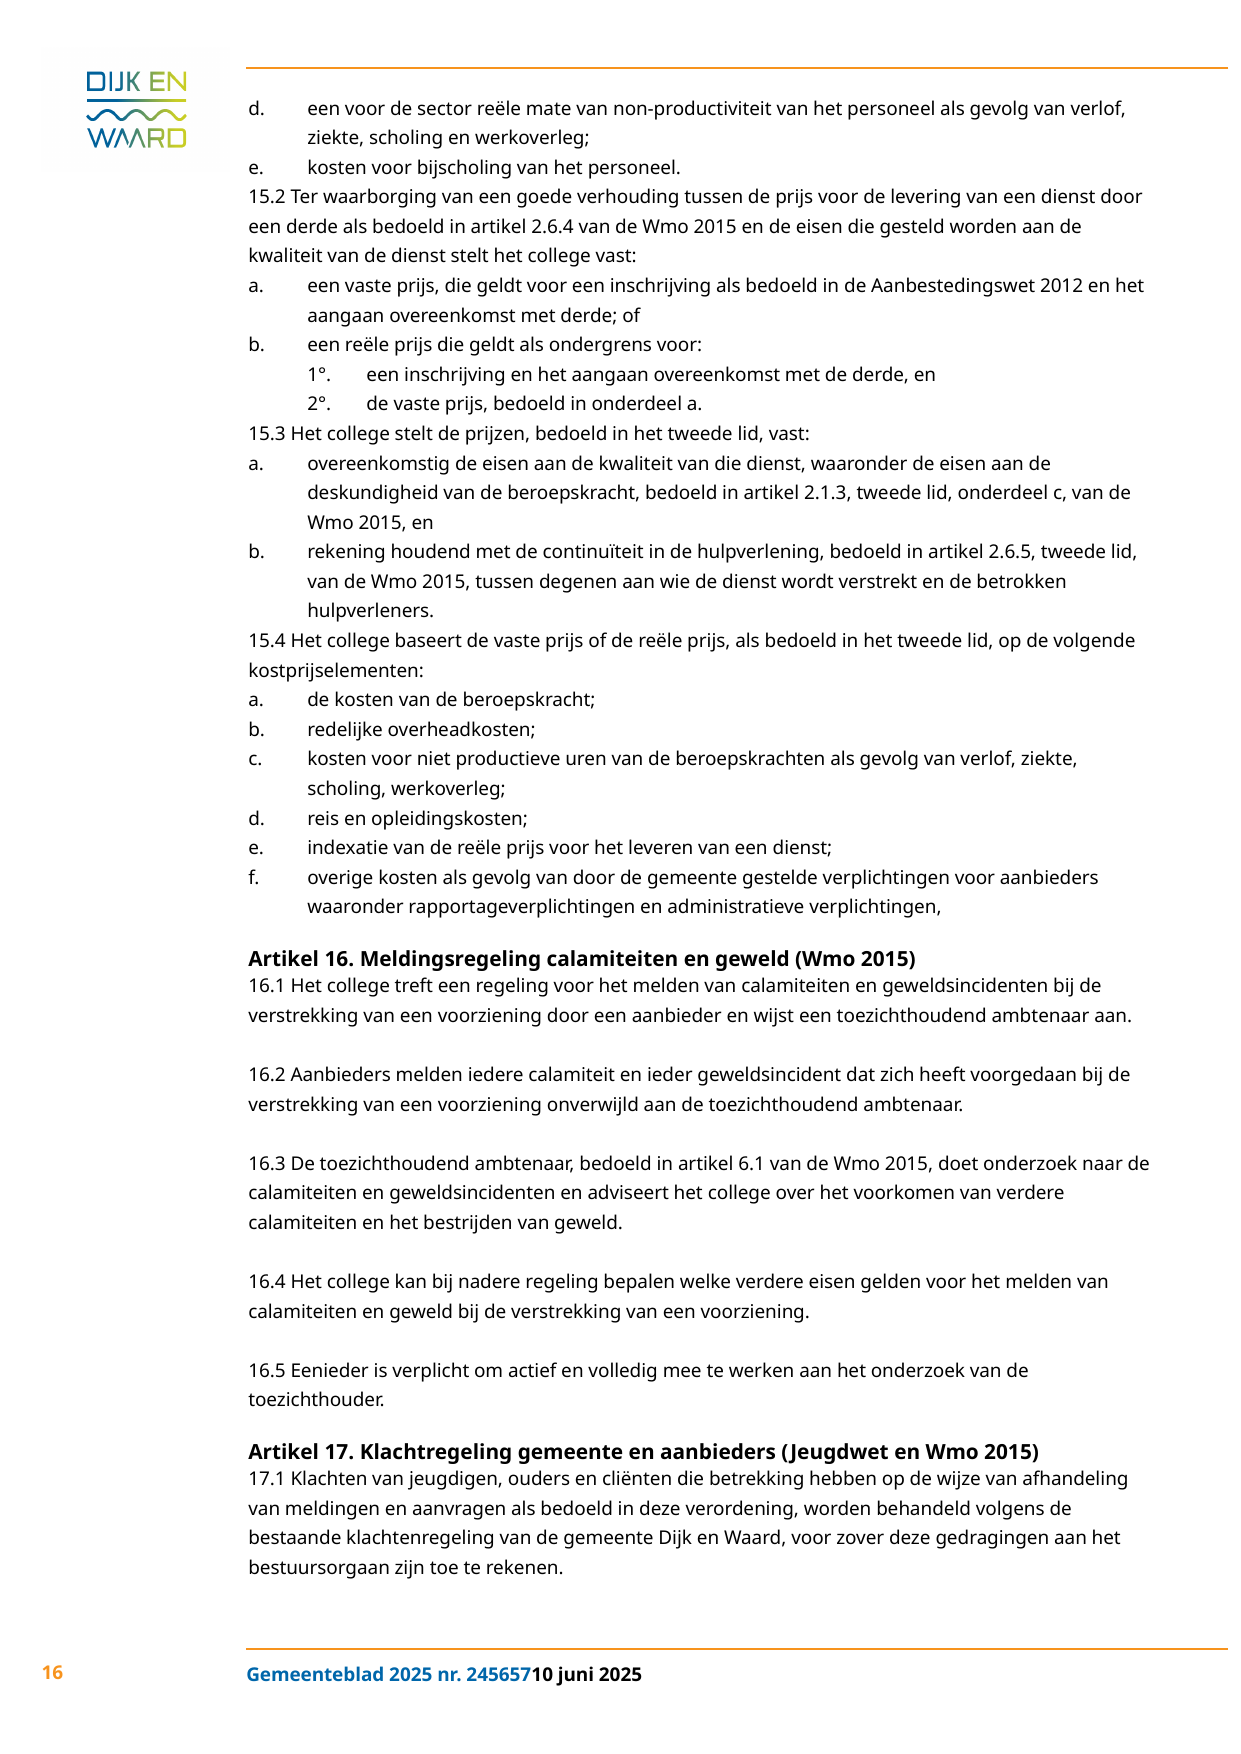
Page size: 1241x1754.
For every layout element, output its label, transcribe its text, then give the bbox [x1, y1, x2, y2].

list de vaste prijs, bedoeld in onderdeel a. [307, 391, 1152, 416]
list kosten voor bijscholing van het personeel. [248, 154, 1152, 180]
text 15.2 Ter waarborging van een goede verhouding tussen de prijs voor de levering van een dienst door een derde als bedoeld in artikel 2.6.4 van de Wmo 2015 en de eisen die gesteld worden aan de kwaliteit van de dienst stelt het college vast: [248, 183, 1152, 268]
text 16.3 De toezichthoudend ambtenaar, bedoeld in artikel 6.1 van de Wmo 2015, doet onderzoek naar de calamiteiten en geweldsincidenten en adviseert het college over het voorkomen van verdere calamiteiten en het bestrijden van geweld. [248, 1150, 1152, 1235]
text 16.2 Aanbieders melden iedere calamiteit en ieder geweldsincident dat zich heeft voorgedaan bij de verstrekking van een voorziening onverwijld aan de toezichthoudend ambtenaar. [248, 1061, 1152, 1116]
list een vaste prijs, die geldt voor een inschrijving als bedoeld in de Aanbestedingswet 2012 en het aangaan overeenkomst met derde; of [248, 272, 1152, 328]
list overige kosten als gevolg van door de gemeente gestelde verplichtingen voor aanbieders waaronder rapportageverplichtingen en administratieve verplichtingen, [248, 864, 1152, 919]
list een voor de sector reële mate van non-productiviteit van het personeel als gevolg van verlof, ziekte, scholing en werkoverleg; [248, 95, 1152, 150]
list een inschrijving en het aangaan overeenkomst met de derde, en [307, 361, 1152, 387]
list reis en opleidingskosten; [248, 805, 1152, 831]
text 16.4 Het college kan bij nadere regeling bepalen welke verdere eisen gelden voor het melden van calamiteiten en geweld bij de verstrekking van een voorziening. [248, 1268, 1152, 1323]
text Artikel 16. Meldingsregeling calamiteiten en geweld (Wmo 2015) [248, 944, 1152, 972]
text Artikel 17. Klachtregeling gemeente en aanbieders (Jeugdwet en Wmo 2015) [248, 1437, 1152, 1465]
list indexatie van de reële prijs voor het leveren van een dienst; [248, 834, 1152, 860]
text 15.4 Het college baseert de vaste prijs of de reële prijs, als bedoeld in het tweede lid, op de volgende kostprijselementen: [248, 627, 1152, 683]
list redelijke overheadkosten; [248, 716, 1152, 742]
text 16.5 Eenieder is verplicht om actief en volledig mee te werken aan het onderzoek van de toezichthouder. [248, 1357, 1152, 1412]
list rekening houdend met de continuïteit in de hulpverlening, bedoeld in artikel 2.6.5, tweede lid, van de Wmo 2015, tussen degenen aan wie de dienst wordt verstrekt en de betrokken hulpverleners. [248, 538, 1152, 623]
list overeenkomstig de eisen aan de kwaliteit van die dienst, waaronder de eisen aan de deskundigheid van de beroepskracht, bedoeld in artikel 2.1.3, tweede lid, onderdeel c, van de Wmo 2015, en [248, 450, 1152, 535]
list kosten voor niet productieve uren van de beroepskrachten als gevolg van verlof, ziekte, scholing, werkoverleg; [248, 746, 1152, 801]
list de kosten van de beroepskracht; [248, 686, 1152, 712]
list een reële prijs die geldt als ondergrens voor: [248, 331, 1152, 357]
text 16.1 Het college treft een regeling voor het melden van calamiteiten en geweldsincidenten bij de verstrekking van een voorziening door een aanbieder en wijst een toezichthoudend ambtenaar aan. [248, 972, 1152, 1028]
text 15.3 Het college stelt de prijzen, bedoeld in het tweede lid, vast: [248, 420, 1152, 446]
text 17.1 Klachten van jeugdigen, ouders en cliënten die betrekking hebben op de wijze van afhandeling van meldingen en aanvragen als bedoeld in deze verordening, worden behandeld volgens de bestaande klachtenregeling van de gemeente Dijk en Waard, voor zover deze gedragingen aan het bestuursorgaan zijn toe te rekenen. [248, 1465, 1152, 1580]
picture [41, 47, 231, 172]
